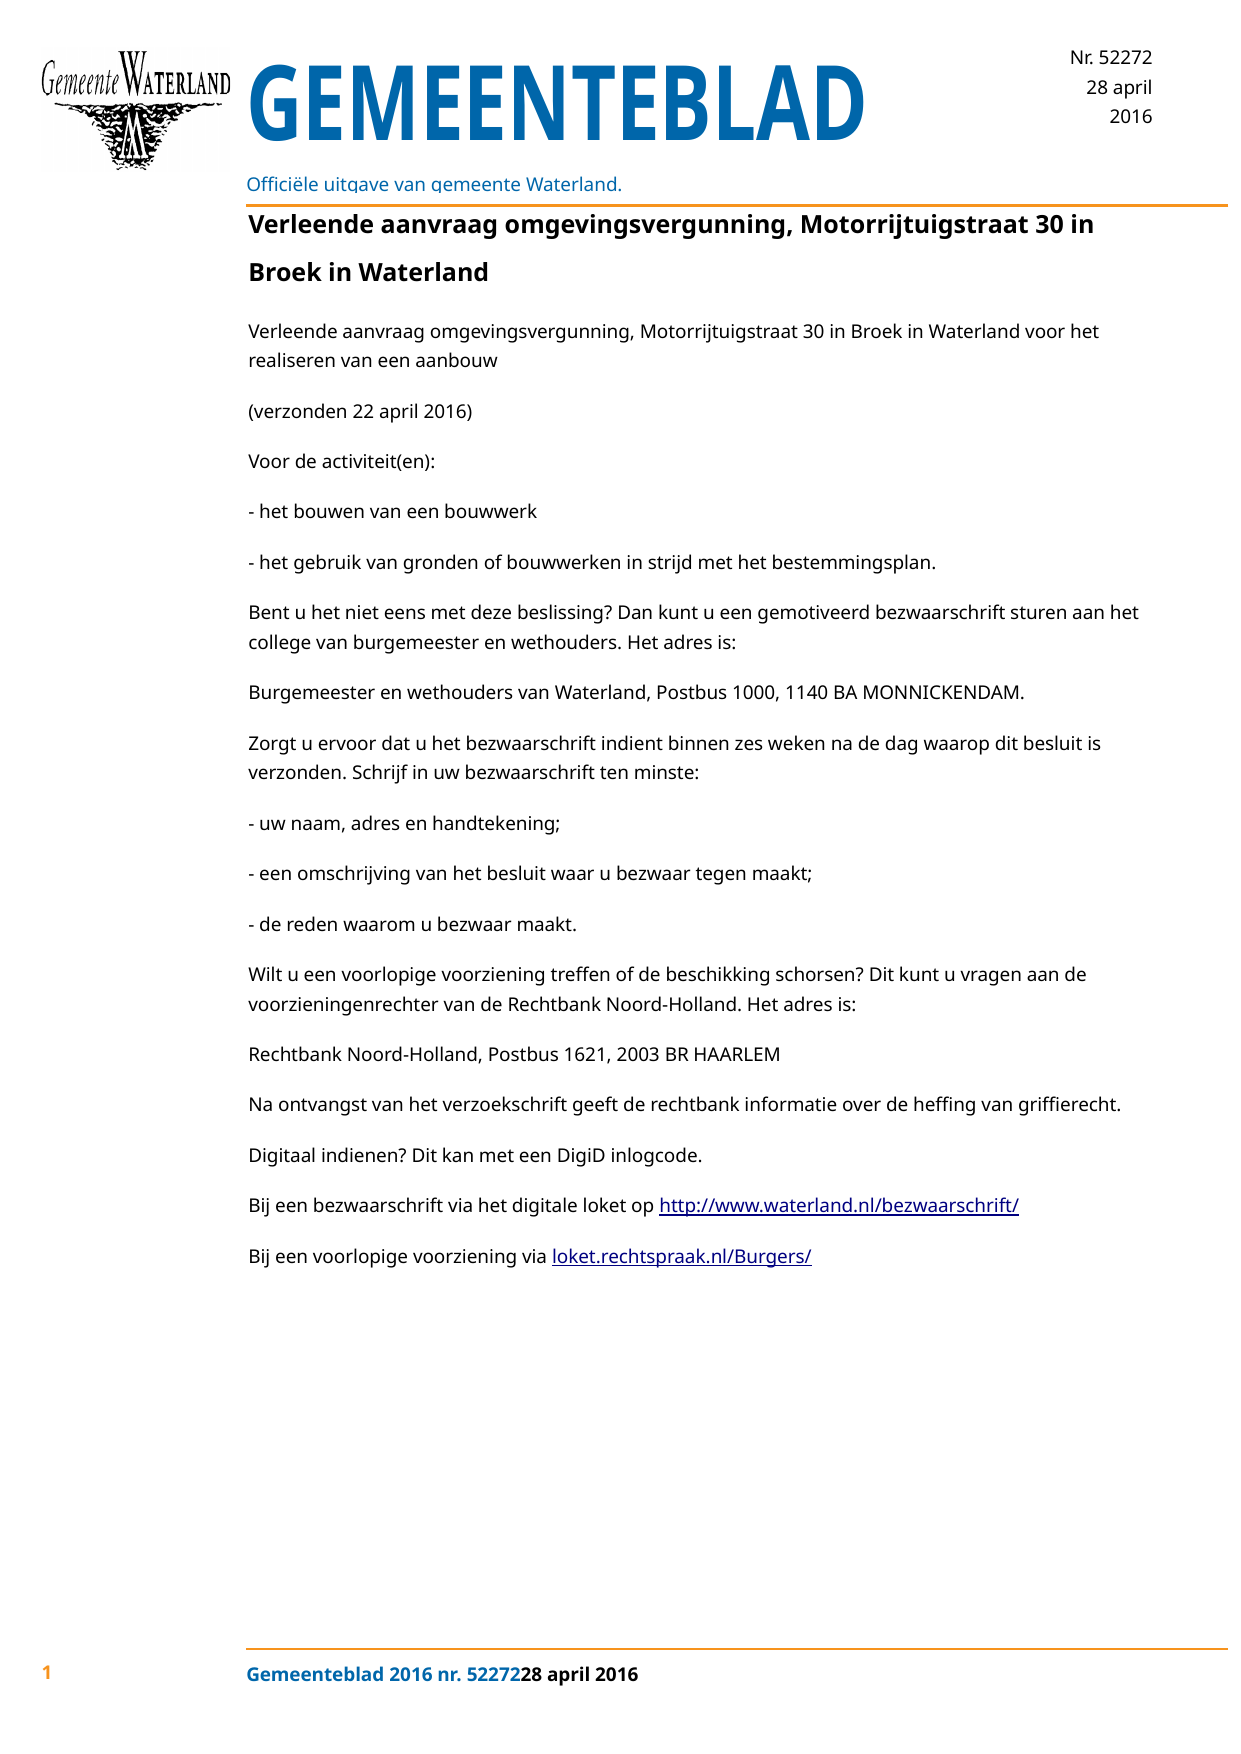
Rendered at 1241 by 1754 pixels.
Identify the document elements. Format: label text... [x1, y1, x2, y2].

text Rechtbank Noord-Holland, Postbus 1621, 2003 BR HAARLEM [248, 1041, 1152, 1067]
text - het bouwen van een bouwwerk [248, 499, 1152, 524]
text Wilt u een voorlopige voorziening treffen of de beschikking schorsen? Dit kunt u vragen aan de voorzieningenrechter van de Rechtbank Noord-Holland. Het adres is: [248, 961, 1152, 1017]
text Verleende aanvraag omgevingsvergunning, Motorrijtuigstraat 30 in Broek in Waterland [248, 207, 1152, 288]
text - uw naam, adres en handtekening; [248, 810, 1152, 836]
text Voor de activiteit(en): [248, 448, 1152, 474]
text Verleende aanvraag omgevingsvergunning, Motorrijtuigstraat 30 in Broek in Waterland voor het realiseren van een aanbouw [248, 318, 1152, 373]
text Na ontvangst van het verzoekschrift geeft de rechtbank informatie over de heffing van griffierecht. [248, 1092, 1152, 1117]
text Digitaal indienen? Dit kan met een DigiD inlogcode. [248, 1142, 1152, 1168]
text Bij een bezwaarschrift via het digitale loket op http://www.waterland.nl/bezwaarschrift/ [248, 1192, 1152, 1218]
text - het gebruik van gronden of bouwwerken in strijd met het bestemmingsplan. [248, 549, 1152, 575]
picture [41, 47, 231, 172]
text - de reden waarom u bezwaar maakt. [248, 911, 1152, 937]
text Bent u het niet eens met deze beslissing? Dan kunt u een gemotiveerd bezwaarschrift sturen aan het college van burgemeester en wethouders. Het adres is: [248, 599, 1152, 655]
text - een omschrijving van het besluit waar u bezwaar tegen maakt; [248, 860, 1152, 886]
text Zorgt u ervoor dat u het bezwaarschrift indient binnen zes weken na de dag waarop dit besluit is verzonden. Schrijf in uw bezwaarschrift ten minste: [248, 730, 1152, 785]
text Bij een voorlopige voorziening via loket.rechtspraak.nl/Burgers/ [248, 1243, 1152, 1269]
text Burgemeester en wethouders van Waterland, Postbus 1000, 1140 BA MONNICKENDAM. [248, 679, 1152, 705]
text (verzonden 22 april 2016) [248, 398, 1152, 424]
